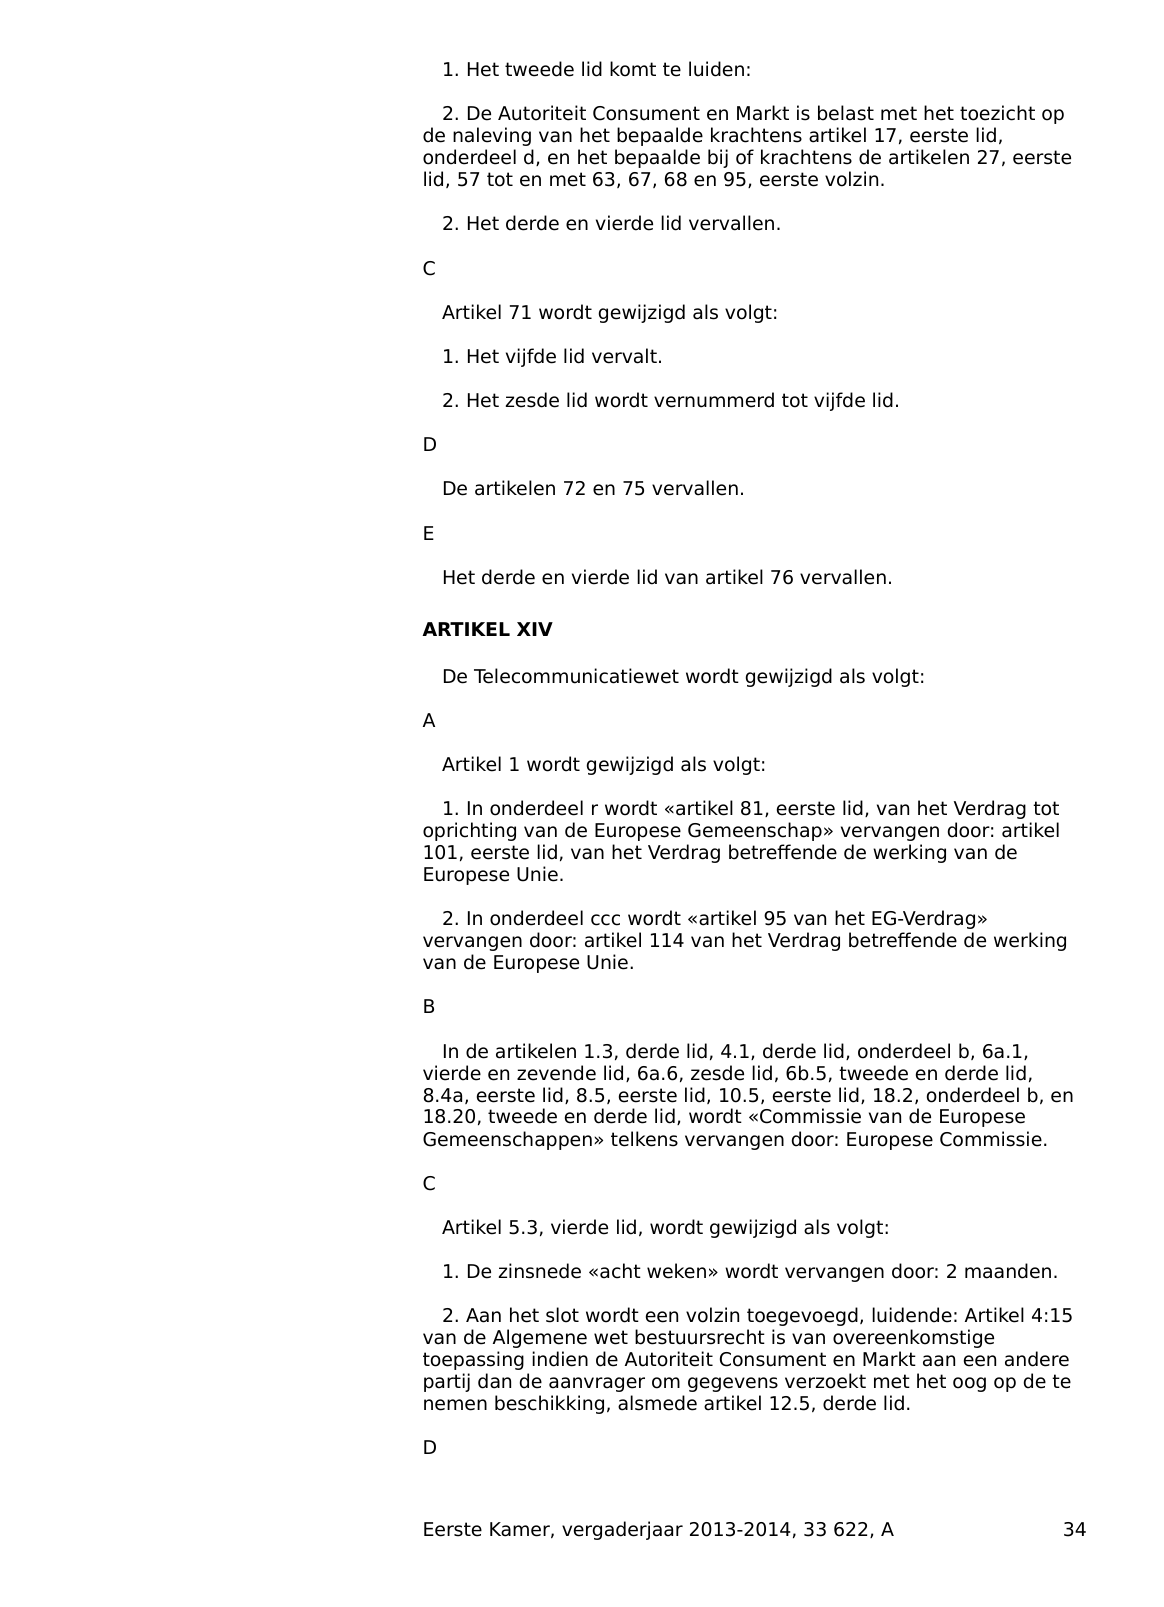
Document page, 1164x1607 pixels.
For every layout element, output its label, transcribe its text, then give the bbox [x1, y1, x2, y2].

text E [422, 522, 1087, 544]
text 1. Het vijfde lid vervalt. [422, 346, 1087, 368]
text Artikel 5.3, vierde lid, wordt gewijzigd als volgt: [422, 1217, 1087, 1239]
text 2. In onderdeel ccc wordt «artikel 95 van het EG-Verdrag» vervangen door: artikel 114 van het Verdrag betreffende de werking van de Europese Unie. [422, 908, 1087, 974]
text 1. In onderdeel r wordt «artikel 81, eerste lid, van het Verdrag tot oprichting van de Europese Gemeenschap» vervangen door: artikel 101, eerste lid, van het Verdrag betreffende de werking van de Europese Unie. [422, 798, 1087, 886]
text De Telecommunicatiewet wordt gewijzigd als volgt: [422, 666, 1087, 688]
text D [422, 434, 1087, 456]
text 2. De Autoriteit Consument en Markt is belast met het toezicht op de naleving van het bepaalde krachtens artikel 17, eerste lid, onderdeel d, en het bepaalde bij of krachtens de artikelen 27, eerste lid, 57 tot en met 63, 67, 68 en 95, eerste volzin. [422, 103, 1087, 191]
text 2. Het derde en vierde lid vervallen. [422, 213, 1087, 235]
text 2. Aan het slot wordt een volzin toegevoegd, luidende: Artikel 4:15 van de Algemene wet bestuursrecht is van overeenkomstige toepassing indien de Autoriteit Consument en Markt aan een andere partij dan de aanvrager om gegevens verzoekt met het oog op de te nemen beschikking, alsmede artikel 12.5, derde lid. [422, 1305, 1087, 1415]
text D [422, 1437, 1087, 1459]
text C [422, 1173, 1087, 1194]
text 1. Het tweede lid komt te luiden: [422, 59, 1087, 81]
subtitle ARTIKEL XIV [422, 619, 1087, 641]
text 1. De zinsnede «acht weken» wordt vervangen door: 2 maanden. [422, 1261, 1087, 1283]
text C [422, 257, 1087, 279]
text De artikelen 72 en 75 vervallen. [422, 478, 1087, 500]
text In de artikelen 1.3, derde lid, 4.1, derde lid, onderdeel b, 6a.1, vierde en zevende lid, 6a.6, zesde lid, 6b.5, tweede en derde lid, 8.4a, eerste lid, 8.5, eerste lid, 10.5, eerste lid, 18.2, onderdeel b, en 18.20, tweede en derde lid, wordt «Commissie van de Europese Gemeenschappen» telkens vervangen door: Europese Commissie. [422, 1041, 1087, 1150]
text Het derde en vierde lid van artikel 76 vervallen. [422, 567, 1087, 589]
text 2. Het zesde lid wordt vernummerd tot vijfde lid. [422, 390, 1087, 412]
text B [422, 996, 1087, 1018]
text Artikel 71 wordt gewijzigd als volgt: [422, 302, 1087, 324]
text Artikel 1 wordt gewijzigd als volgt: [422, 754, 1087, 776]
text A [422, 710, 1087, 732]
